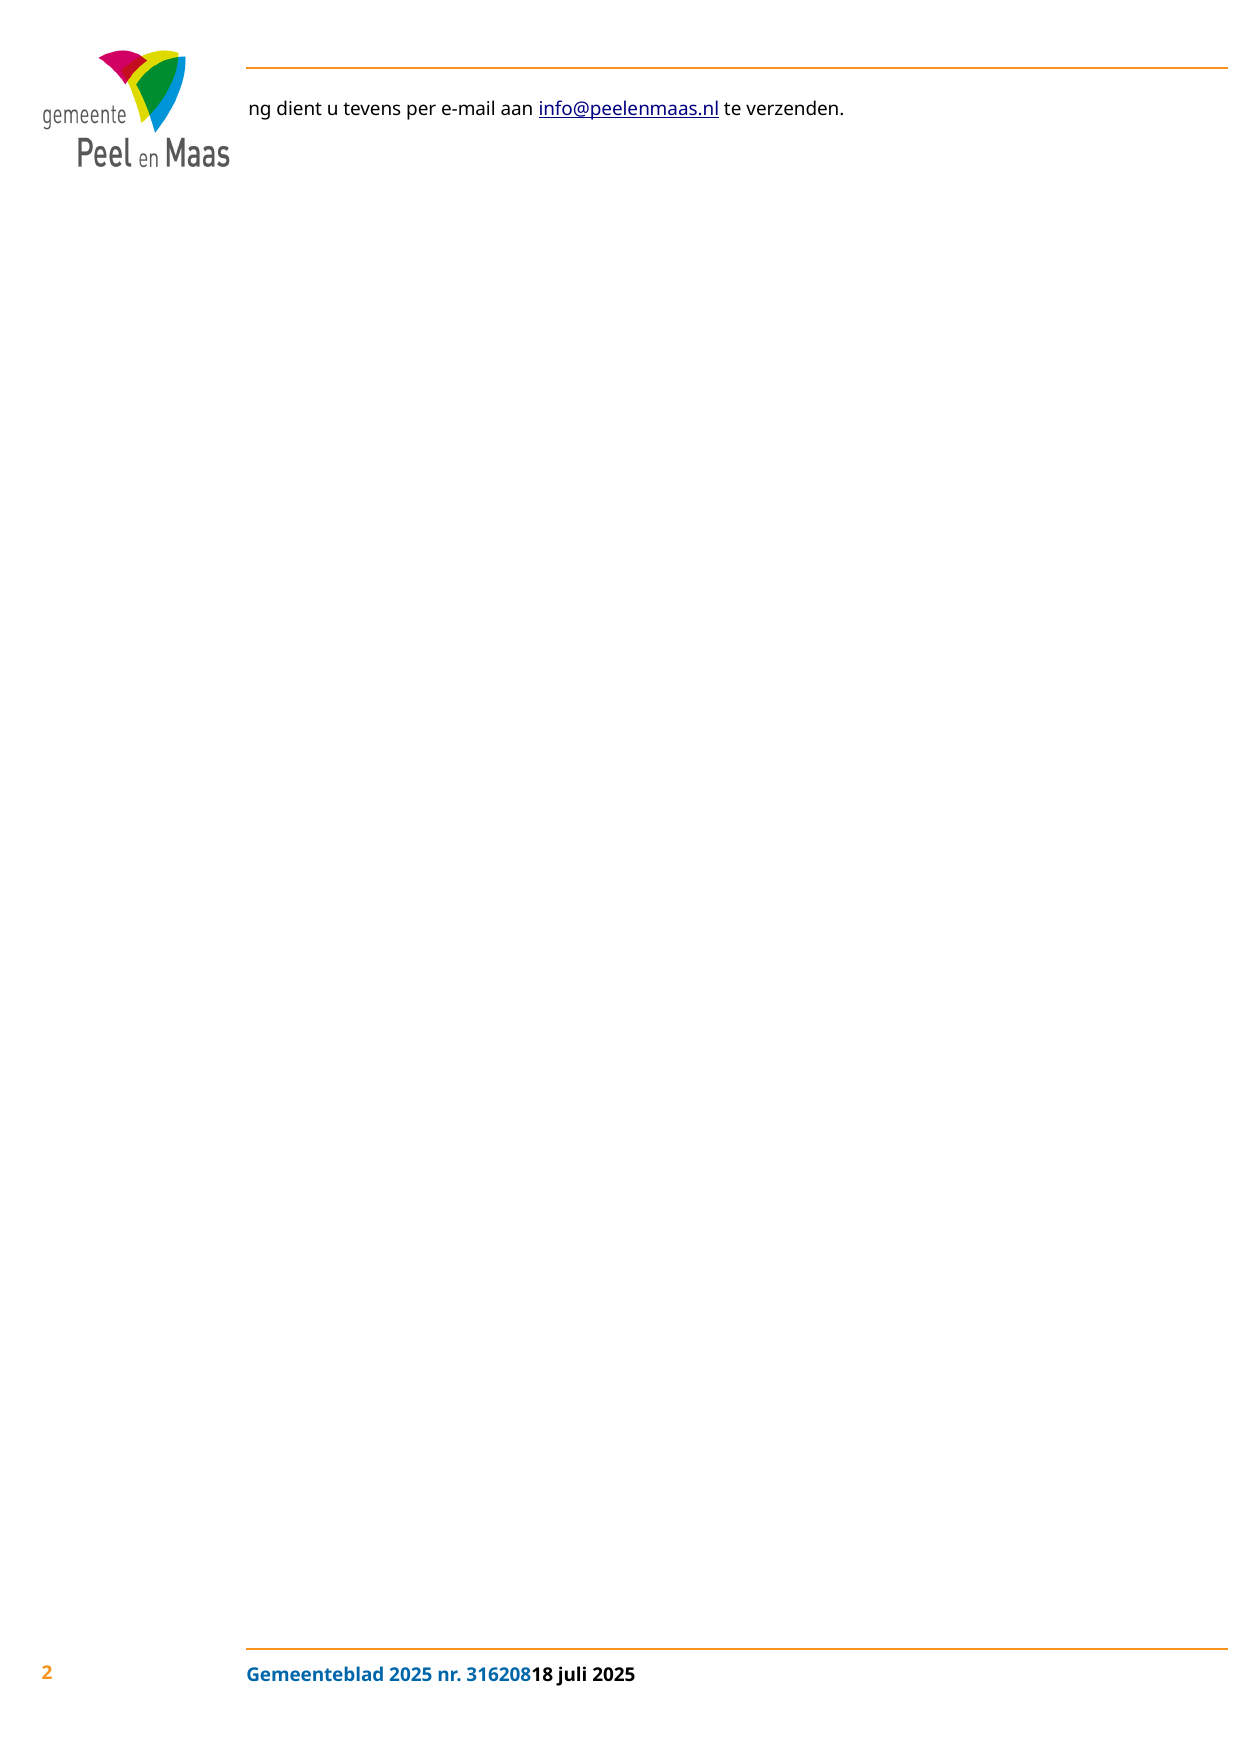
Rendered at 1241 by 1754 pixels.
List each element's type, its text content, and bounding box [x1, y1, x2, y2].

text ng dient u tevens per e-mail aan info@peelenmaas.nl te verzenden. [248, 95, 1152, 121]
picture [41, 47, 231, 172]
